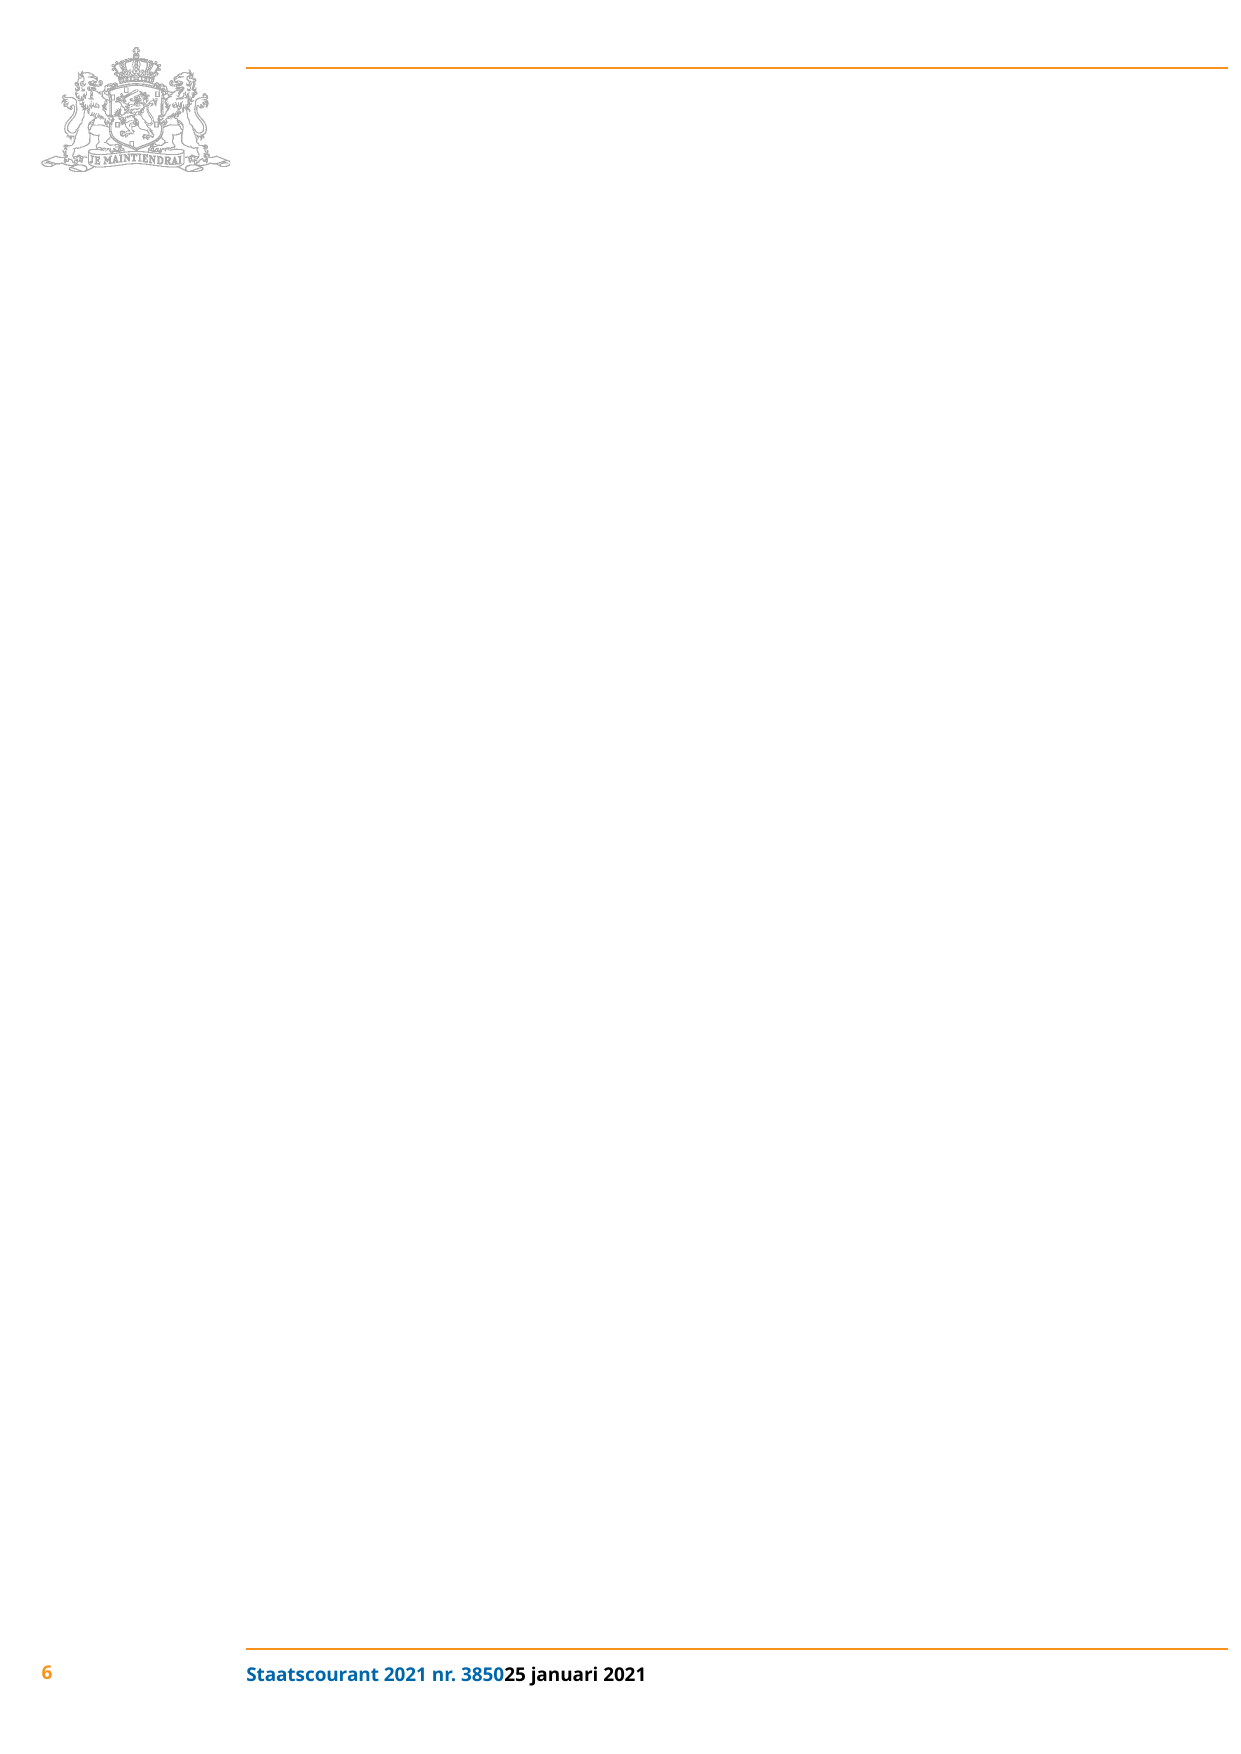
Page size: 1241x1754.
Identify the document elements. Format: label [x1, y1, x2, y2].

picture [41, 47, 231, 172]
